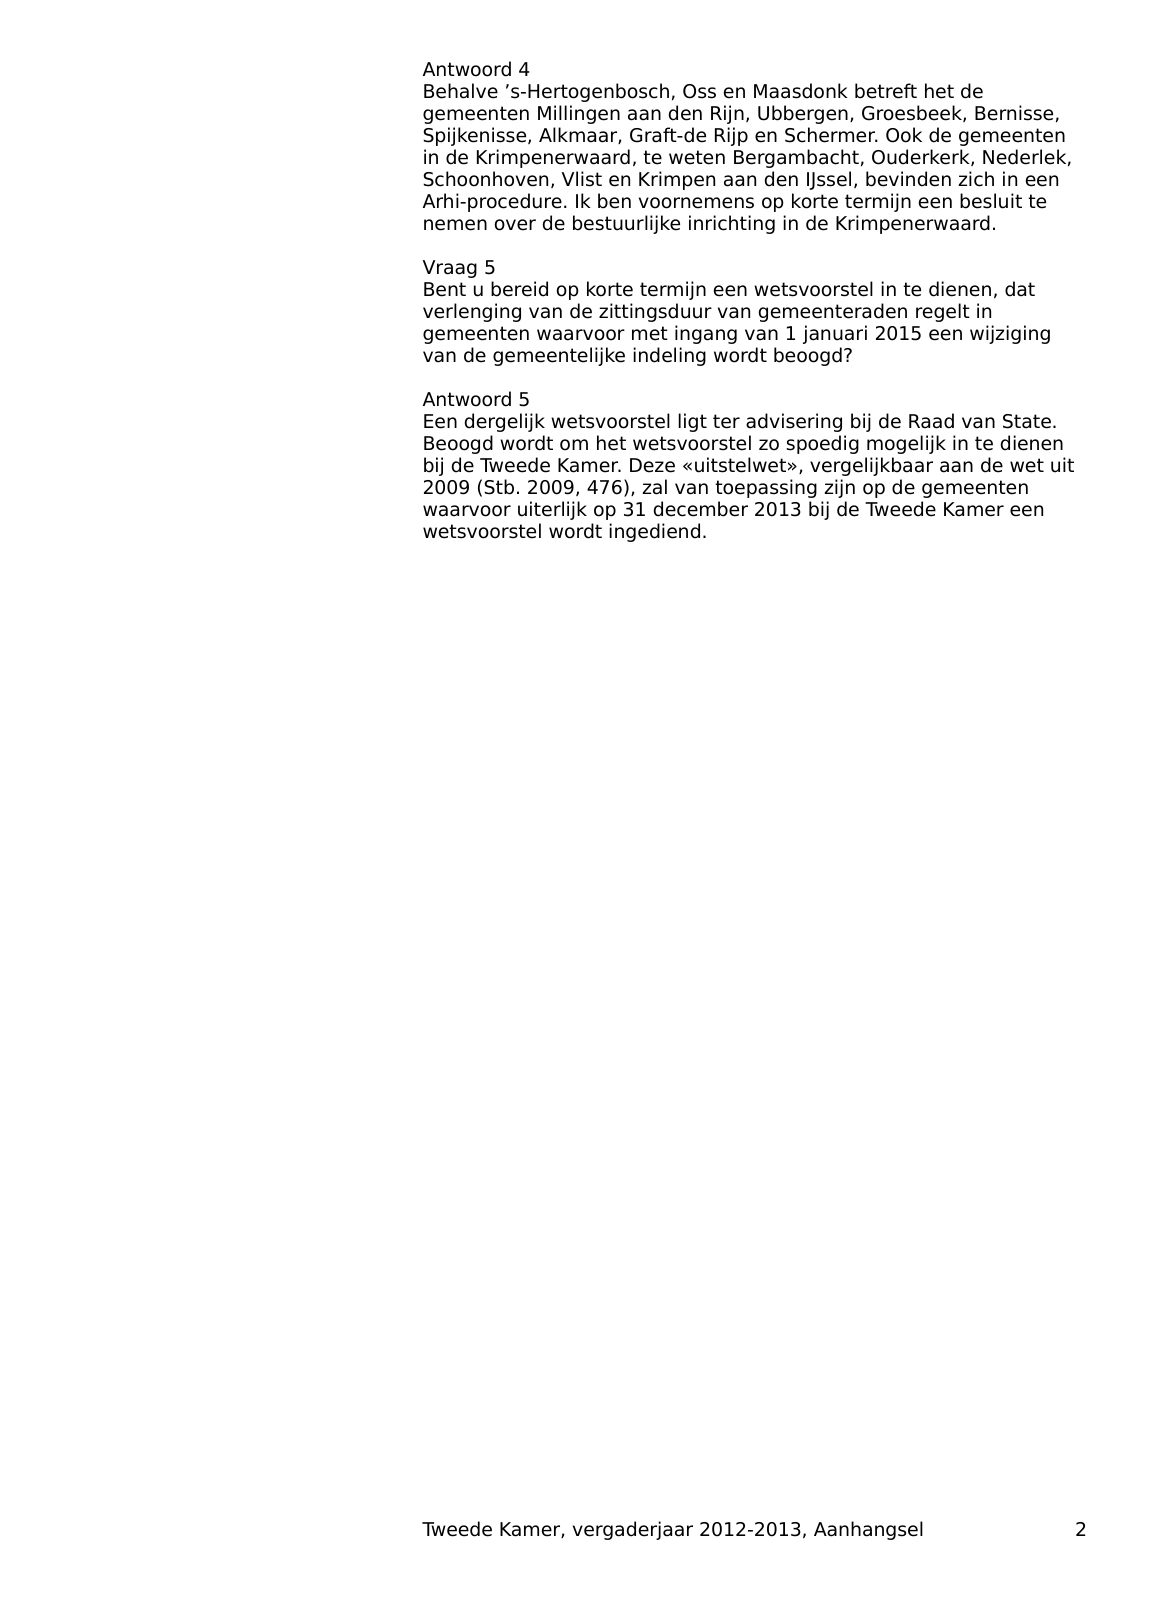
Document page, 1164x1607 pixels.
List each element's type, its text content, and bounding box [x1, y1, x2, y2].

text Bent u bereid op korte termijn een wetsvoorstel in te dienen, dat verlenging van de zittingsduur van gemeenteraden regelt in gemeenten waarvoor met ingang van 1 januari 2015 een wijziging van de gemeentelijke indeling wordt beoogd? [422, 279, 1087, 367]
text Behalve ’s-Hertogenbosch, Oss en Maasdonk betreft het de gemeenten Millingen aan den Rijn, Ubbergen, Groesbeek, Bernisse, Spijkenisse, Alkmaar, Graft-de Rijp en Schermer. Ook de gemeenten in de Krimpenerwaard, te weten Bergambacht, Ouderkerk, Nederlek, Schoonhoven, Vlist en Krimpen aan den IJssel, bevinden zich in een Arhi-procedure. Ik ben voornemens op korte termijn een besluit te nemen over de bestuurlijke inrichting in de Krimpenerwaard. [422, 81, 1087, 235]
text Vraag 5 [422, 257, 1087, 279]
text Een dergelijk wetsvoorstel ligt ter advisering bij de Raad van State. Beoogd wordt om het wetsvoorstel zo spoedig mogelijk in te dienen bij de Tweede Kamer. Deze «uitstelwet», vergelijkbaar aan de wet uit 2009 (Stb. 2009, 476), zal van toepassing zijn op de gemeenten waarvoor uiterlijk op 31 december 2013 bij de Tweede Kamer een wetsvoorstel wordt ingediend. [422, 411, 1087, 543]
text Antwoord 5 [422, 389, 1087, 411]
text Antwoord 4 [422, 59, 1087, 81]
